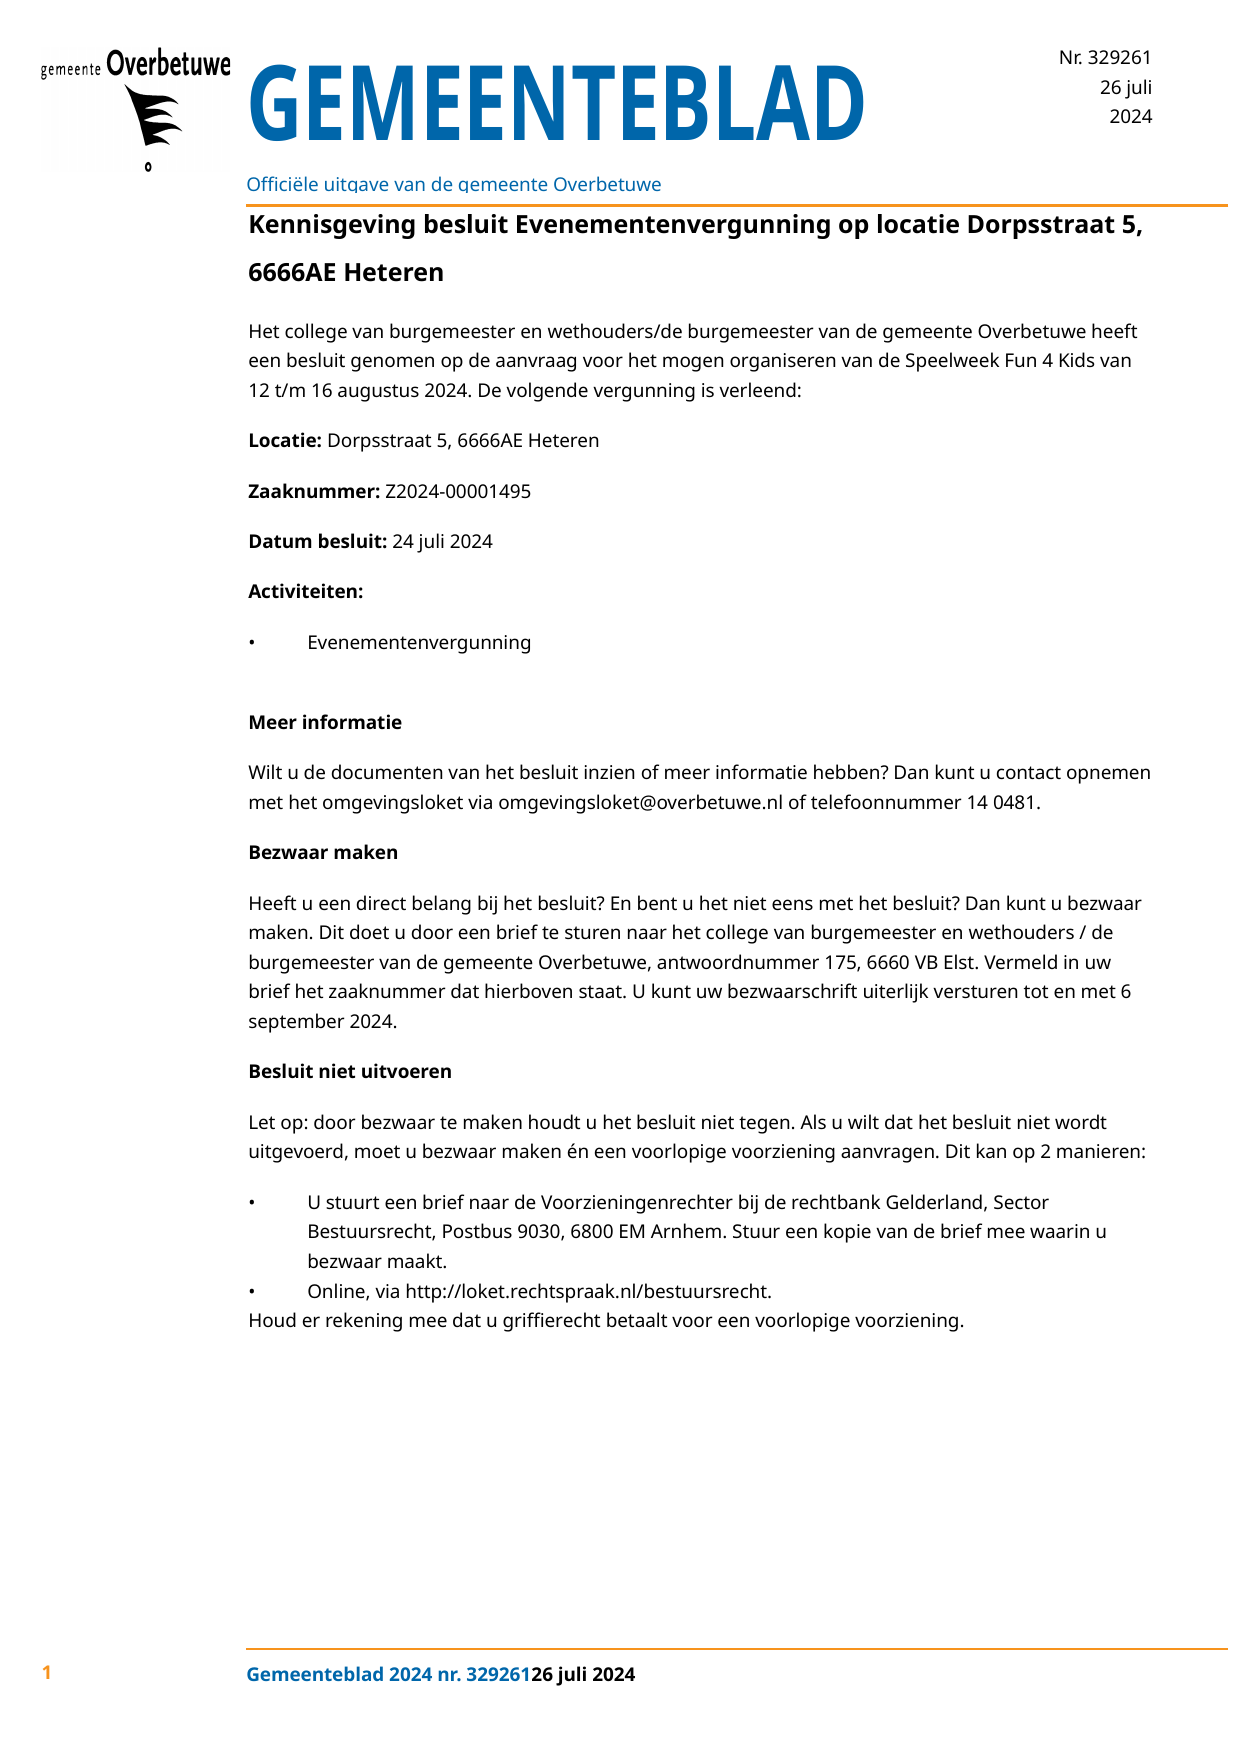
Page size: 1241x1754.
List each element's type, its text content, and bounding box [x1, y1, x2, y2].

text Bezwaar maken [248, 839, 1152, 865]
text Besluit niet uitvoeren [248, 1059, 1152, 1084]
text Datum besluit: 24 juli 2024 [248, 528, 1152, 554]
text Het college van burgemeester en wethouders/de burgemeester van de gemeente Overbetuwe heeft een besluit genomen op de aanvraag voor het mogen organiseren van de Speelweek Fun 4 Kids van 12 t/m 16 augustus 2024. De volgende vergunning is verleend: [248, 318, 1152, 403]
text Locatie: Dorpsstraat 5, 6666AE Heteren [248, 427, 1152, 453]
text Heeft u een direct belang bij het besluit? En bent u het niet eens met het besluit? Dan kunt u bezwaar maken. Dit doet u door een brief te sturen naar het college van burgemeester en wethouders / de burgemeester van de gemeente Overbetuwe, antwoordnummer 175, 6660 VB Elst. Vermeld in uw brief het zaaknummer dat hierboven staat. U kunt uw bezwaarschrift uiterlijk versturen tot en met 6 september 2024. [248, 890, 1152, 1034]
picture [41, 47, 231, 172]
text Activiteiten: [248, 579, 1152, 604]
text Kennisgeving besluit Evenementenvergunning op locatie Dorpsstraat 5, 6666AE Heteren [248, 207, 1152, 288]
text Meer informatie [248, 709, 1152, 735]
list Evenementenvergunning [248, 629, 1152, 655]
text Let op: door bezwaar te maken houdt u het besluit niet tegen. Als u wilt dat het besluit niet wordt uitgevoerd, moet u bezwaar maken én een voorlopige voorziening aanvragen. Dit kan op 2 manieren: [248, 1109, 1152, 1164]
list U stuurt een brief naar de Voorzieningenrechter bij de rechtbank Gelderland, Sector Bestuursrecht, Postbus 9030, 6800 EM Arnhem. Stuur een kopie van de brief mee waarin u bezwaar maakt. [248, 1189, 1152, 1274]
text Houd er rekening mee dat u griffierecht betaalt voor een voorlopige voorziening. [248, 1307, 1152, 1333]
text Wilt u de documenten van het besluit inzien of meer informatie hebben? Dan kunt u contact opnemen met het omgevingsloket via omgevingsloket@overbetuwe.nl of telefoonnummer 14 0481. [248, 759, 1152, 815]
text Zaaknummer: Z2024-00001495 [248, 478, 1152, 504]
list Online, via http://loket.rechtspraak.nl/bestuursrecht. [248, 1278, 1152, 1304]
